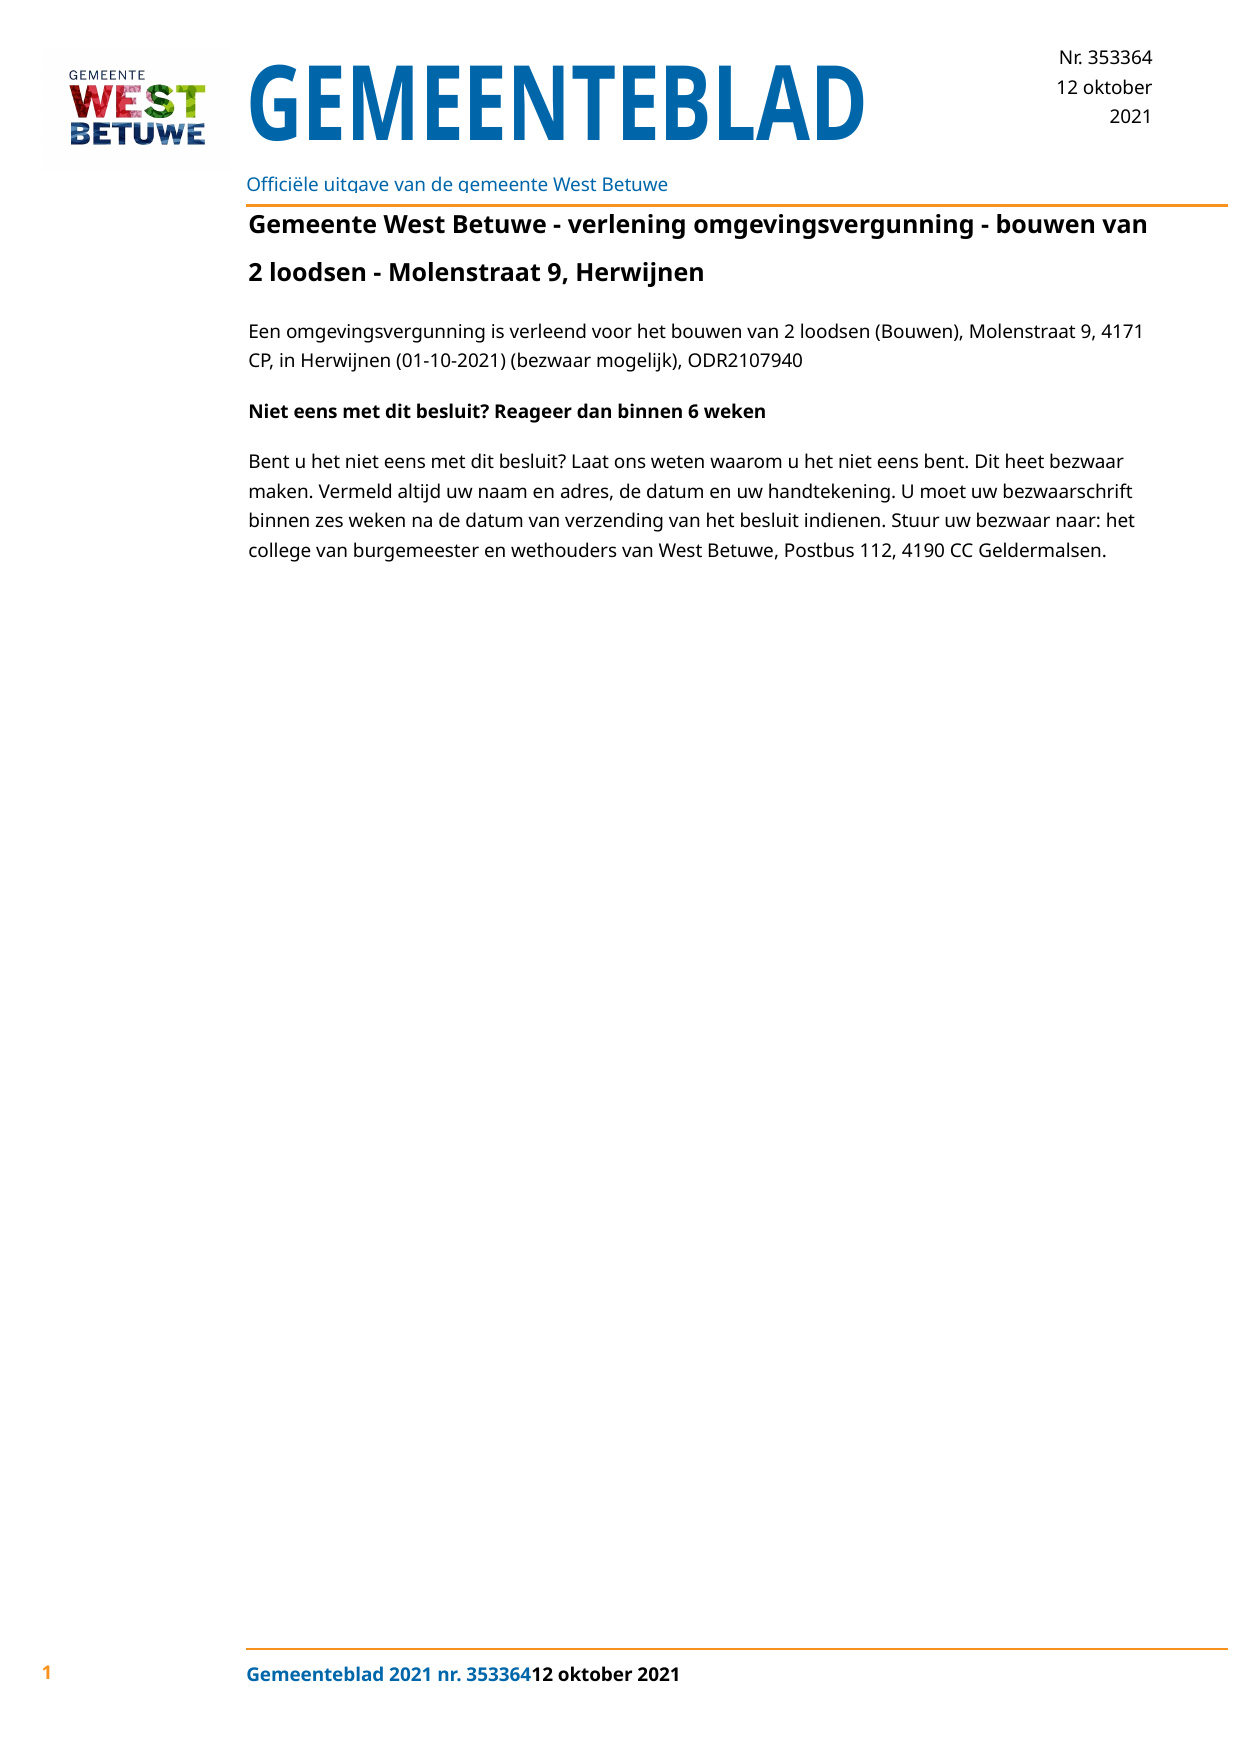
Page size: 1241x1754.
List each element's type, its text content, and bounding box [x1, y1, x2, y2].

picture [41, 47, 231, 172]
text Gemeente West Betuwe - verlening omgevingsvergunning - bouwen van 2 loodsen - Molenstraat 9, Herwijnen [248, 207, 1152, 288]
text Niet eens met dit besluit? Reageer dan binnen 6 weken [248, 398, 1152, 424]
text Een omgevingsvergunning is verleend voor het bouwen van 2 loodsen (Bouwen), Molenstraat 9, 4171 CP, in Herwijnen (01-10-2021) (bezwaar mogelijk), ODR2107940 [248, 318, 1152, 373]
text Bent u het niet eens met dit besluit? Laat ons weten waarom u het niet eens bent. Dit heet bezwaar maken. Vermeld altijd uw naam en adres, de datum en uw handtekening. U moet uw bezwaarschrift binnen zes weken na de datum van verzending van het besluit indienen. Stuur uw bezwaar naar: het college van burgemeester en wethouders van West Betuwe, Postbus 112, 4190 CC Geldermalsen. [248, 448, 1152, 563]
